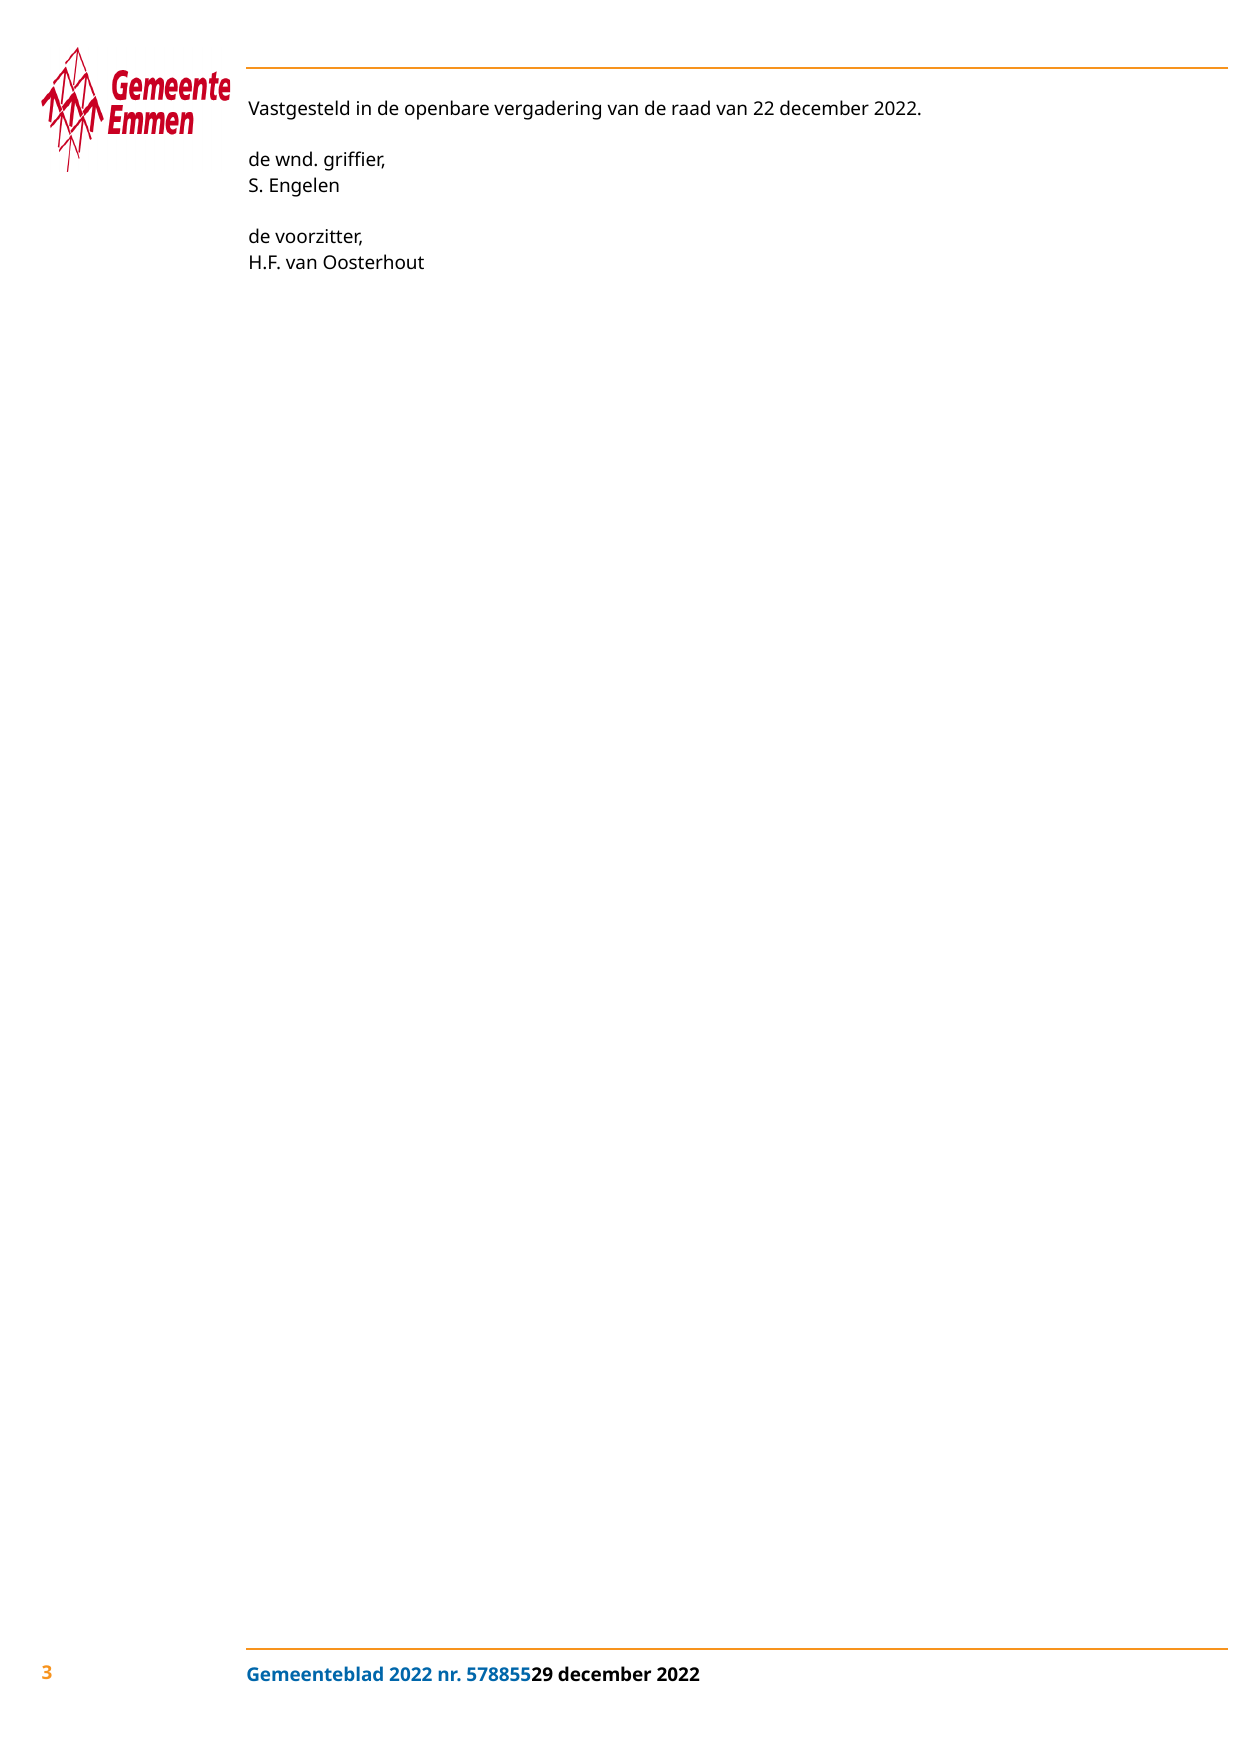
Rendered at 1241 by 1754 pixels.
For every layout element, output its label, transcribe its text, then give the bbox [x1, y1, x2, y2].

text S. Engelen [248, 172, 1152, 198]
text de wnd. griffier, [248, 146, 1152, 172]
text H.F. van Oosterhout [248, 249, 1152, 275]
picture [41, 47, 231, 172]
text Vastgesteld in de openbare vergadering van de raad van 22 december 2022. [248, 95, 1152, 121]
text de voorzitter, [248, 223, 1152, 249]
